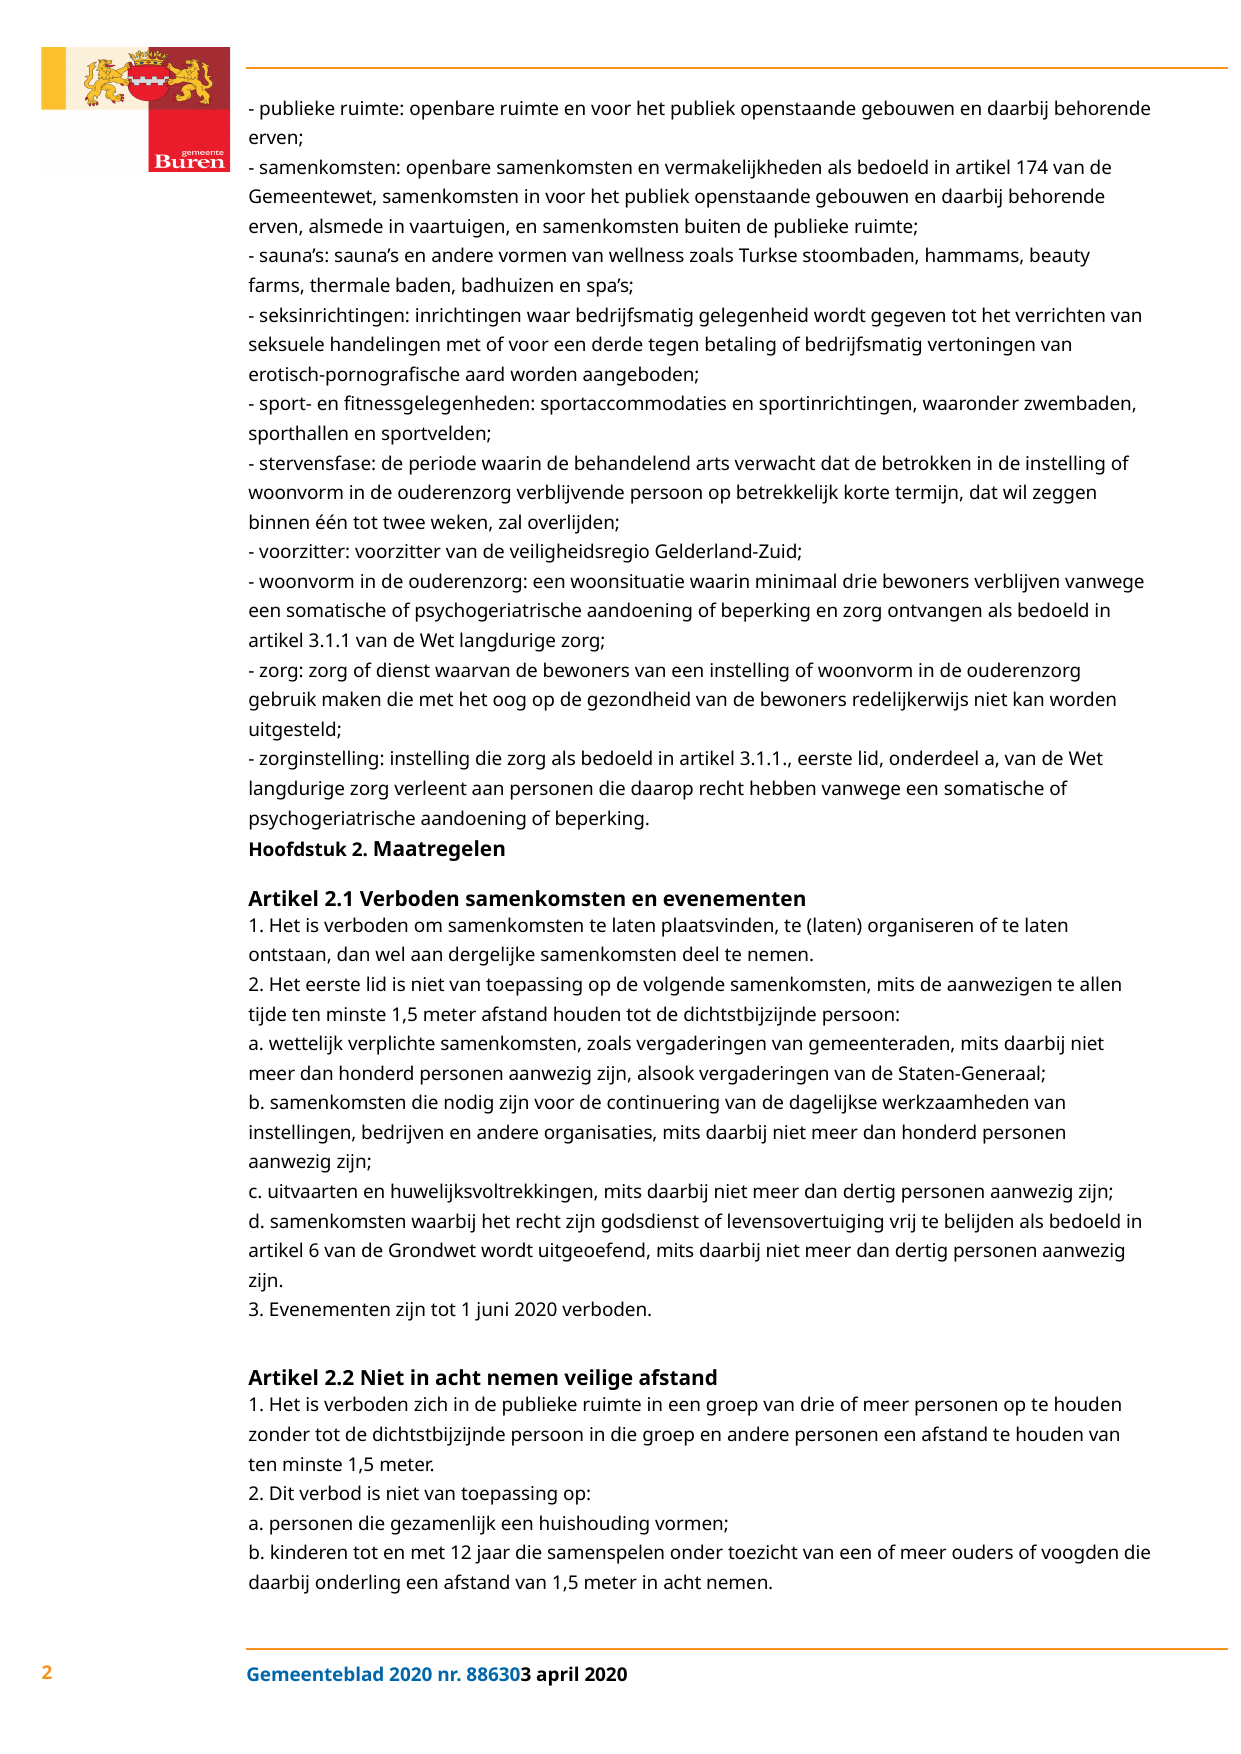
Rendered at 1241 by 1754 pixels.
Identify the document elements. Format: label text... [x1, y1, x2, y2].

text b. samenkomsten die nodig zijn voor de continuering van de dagelijkse werkzaamheden van instellingen, bedrijven en andere organisaties, mits daarbij niet meer dan honderd personen aanwezig zijn; [248, 1089, 1152, 1174]
text - seksinrichtingen: inrichtingen waar bedrijfsmatig gelegenheid wordt gegeven tot het verrichten van seksuele handelingen met of voor een derde tegen betaling of bedrijfsmatig vertoningen van erotisch-pornografische aard worden aangeboden; [248, 302, 1152, 387]
text c. uitvaarten en huwelijksvoltrekkingen, mits daarbij niet meer dan dertig personen aanwezig zijn; [248, 1178, 1152, 1204]
text a. personen die gezamenlijk een huishouding vormen; [248, 1510, 1152, 1536]
text 2. Het eerste lid is niet van toepassing op de volgende samenkomsten, mits de aanwezigen te allen tijde ten minste 1,5 meter afstand houden tot de dichtstbijzijnde persoon: [248, 971, 1152, 1027]
text 1. Het is verboden zich in de publieke ruimte in een groep van drie of meer personen op te houden zonder tot de dichtstbijzijnde persoon in die groep en andere personen een afstand te houden van ten minste 1,5 meter. [248, 1392, 1152, 1476]
text d. samenkomsten waarbij het recht zijn godsdienst of levensovertuiging vrij te belijden als bedoeld in artikel 6 van de Grondwet wordt uitgeoefend, mits daarbij niet meer dan dertig personen aanwezig zijn. [248, 1208, 1152, 1293]
text a. wettelijk verplichte samenkomsten, zoals vergaderingen van gemeenteraden, mits daarbij niet meer dan honderd personen aanwezig zijn, alsook vergaderingen van de Staten-Generaal; [248, 1030, 1152, 1086]
text 2. Dit verbod is niet van toepassing op: [248, 1480, 1152, 1506]
text Hoofdstuk 2. Maatregelen [248, 834, 1152, 863]
text - woonvorm in de ouderenzorg: een woonsituatie waarin minimaal drie bewoners verblijven vanwege een somatische of psychogeriatrische aandoening of beperking en zorg ontvangen als bedoeld in artikel 3.1.1 van de Wet langdurige zorg; [248, 568, 1152, 653]
text 1. Het is verboden om samenkomsten te laten plaatsvinden, te (laten) organiseren of te laten ontstaan, dan wel aan dergelijke samenkomsten deel te nemen. [248, 912, 1152, 967]
text b. kinderen tot en met 12 jaar die samenspelen onder toezicht van een of meer ouders of voogden die daarbij onderling een afstand van 1,5 meter in acht nemen. [248, 1539, 1152, 1595]
text - zorginstelling: instelling die zorg als bedoeld in artikel 3.1.1., eerste lid, onderdeel a, van de Wet langdurige zorg verleent aan personen die daarop recht hebben vanwege een somatische of psychogeriatrische aandoening of beperking. [248, 746, 1152, 831]
text 3. Evenementen zijn tot 1 juni 2020 verboden. [248, 1297, 1152, 1322]
text - samenkomsten: openbare samenkomsten en vermakelijkheden als bedoeld in artikel 174 van de Gemeentewet, samenkomsten in voor het publiek openstaande gebouwen en daarbij behorende erven, alsmede in vaartuigen, en samenkomsten buiten de publieke ruimte; [248, 154, 1152, 239]
picture [41, 47, 231, 172]
text - publieke ruimte: openbare ruimte en voor het publiek openstaande gebouwen en daarbij behorende erven; [248, 95, 1152, 150]
text Artikel 2.1 Verboden samenkomsten en evenementen [248, 884, 1152, 912]
text - sport- en fitnessgelegenheden: sportaccommodaties en sportinrichtingen, waaronder zwembaden, sporthallen en sportvelden; [248, 391, 1152, 446]
text - zorg: zorg of dienst waarvan de bewoners van een instelling of woonvorm in de ouderenzorg gebruik maken die met het oog op de gezondheid van de bewoners redelijkerwijs niet kan worden uitgesteld; [248, 657, 1152, 742]
text - stervensfase: de periode waarin de behandelend arts verwacht dat de betrokken in de instelling of woonvorm in de ouderenzorg verblijvende persoon op betrekkelijk korte termijn, dat wil zeggen binnen één tot twee weken, zal overlijden; [248, 450, 1152, 535]
text - voorzitter: voorzitter van de veiligheidsregio Gelderland-Zuid; [248, 538, 1152, 564]
text Artikel 2.2 Niet in acht nemen veilige afstand [248, 1363, 1152, 1392]
text - sauna’s: sauna’s en andere vormen van wellness zoals Turkse stoombaden, hammams, beauty farms, thermale baden, badhuizen en spa’s; [248, 243, 1152, 298]
